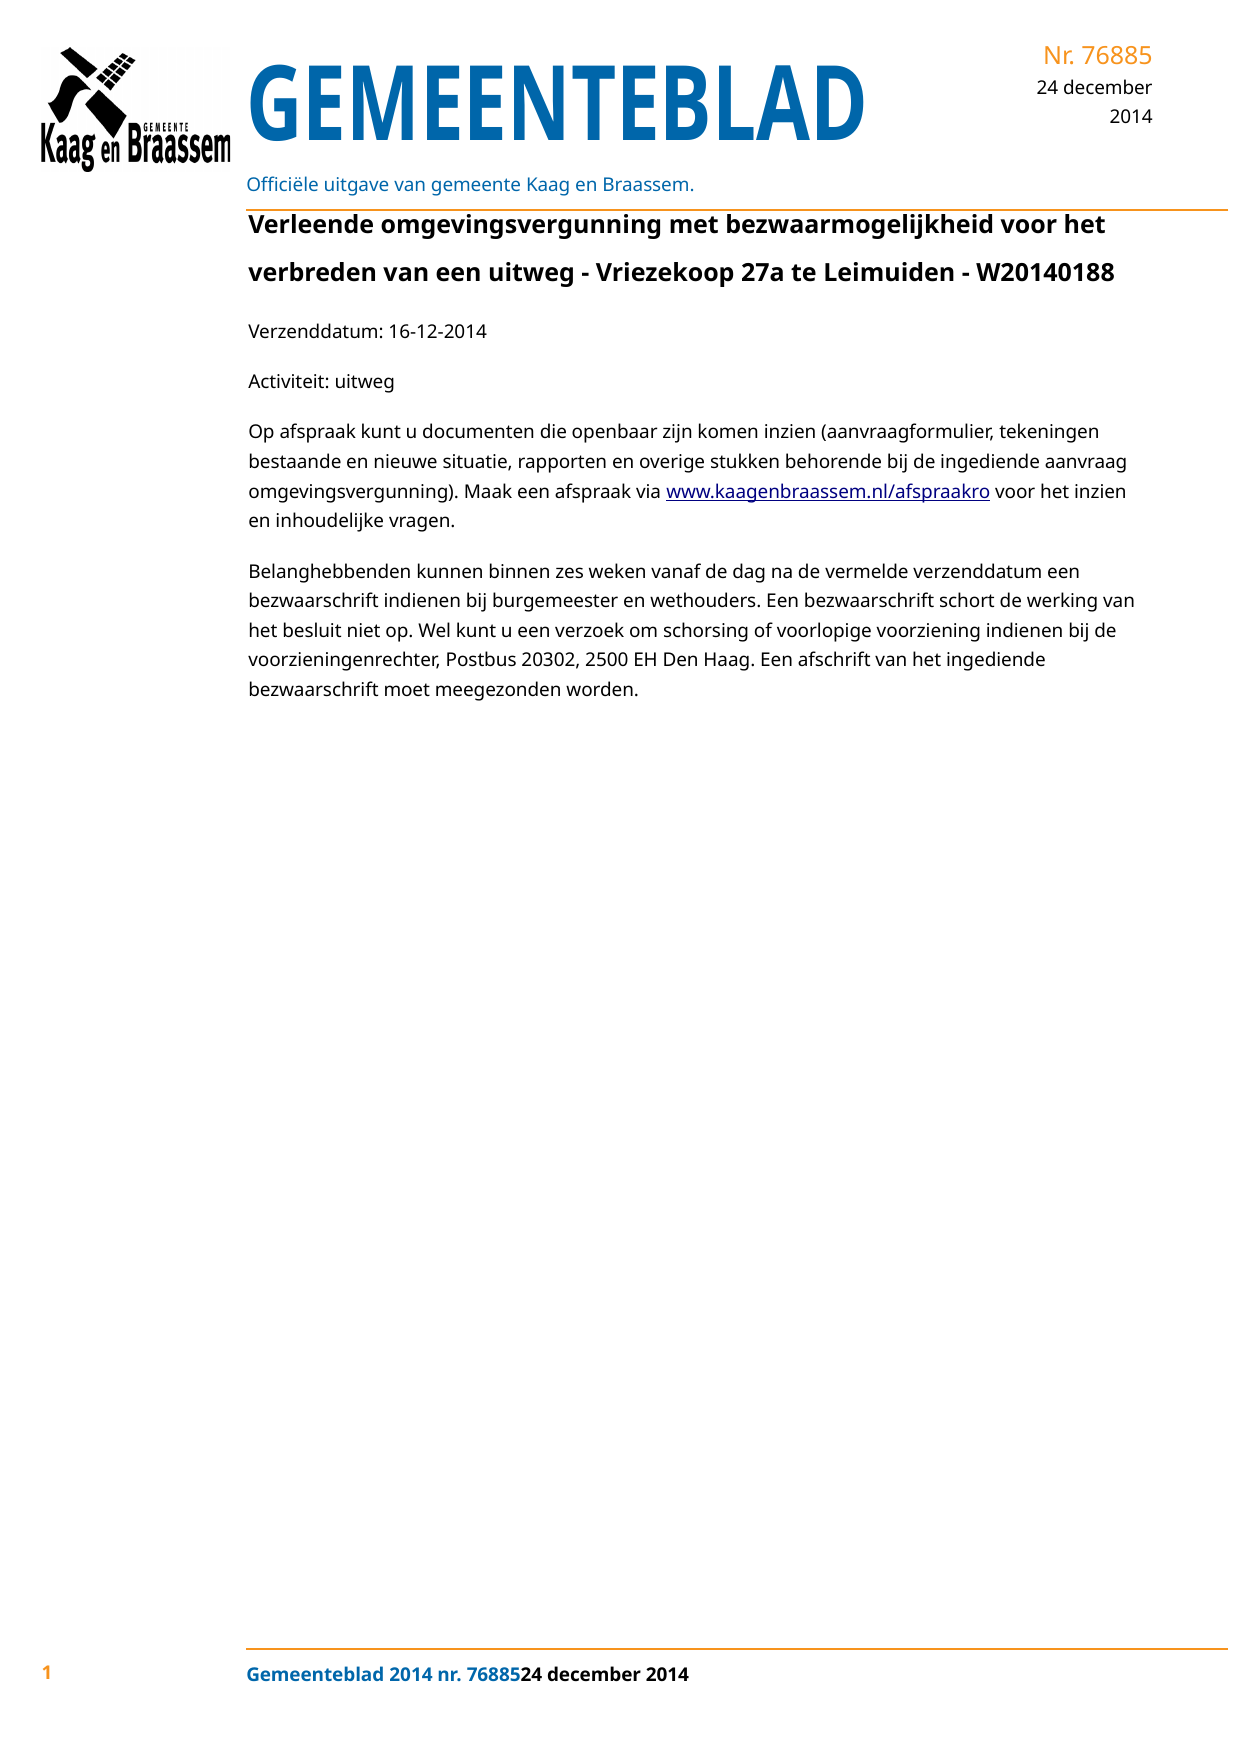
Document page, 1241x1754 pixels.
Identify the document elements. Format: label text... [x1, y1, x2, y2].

text Op afspraak kunt u documenten die openbaar zijn komen inzien (aanvraagformulier, tekeningen bestaande en nieuwe situatie, rapporten en overige stukken behorende bij de ingediende aanvraag omgevingsvergunning). Maak een afspraak via www.kaagenbraassem.nl/afspraakro voor het inzien en inhoudelijke vragen. [248, 419, 1152, 533]
text Activiteit: uitweg [248, 368, 1152, 394]
text Belanghebbenden kunnen binnen zes weken vanaf de dag na de vermelde verzenddatum een bezwaarschrift indienen bij burgemeester en wethouders. Een bezwaarschrift schort de werking van het besluit niet op. Wel kunt u een verzoek om schorsing of voorlopige voorziening indienen bij de voorzieningenrechter, Postbus 20302, 2500 EH Den Haag. Een afschrift van het ingediende bezwaarschrift moet meegezonden worden. [248, 558, 1152, 702]
text Verzenddatum: 16-12-2014 [248, 318, 1152, 344]
text Verleende omgevingsvergunning met bezwaarmogelijkheid voor het verbreden van een uitweg - Vriezekoop 27a te Leimuiden - W20140188 [248, 211, 1152, 288]
picture [41, 47, 231, 172]
